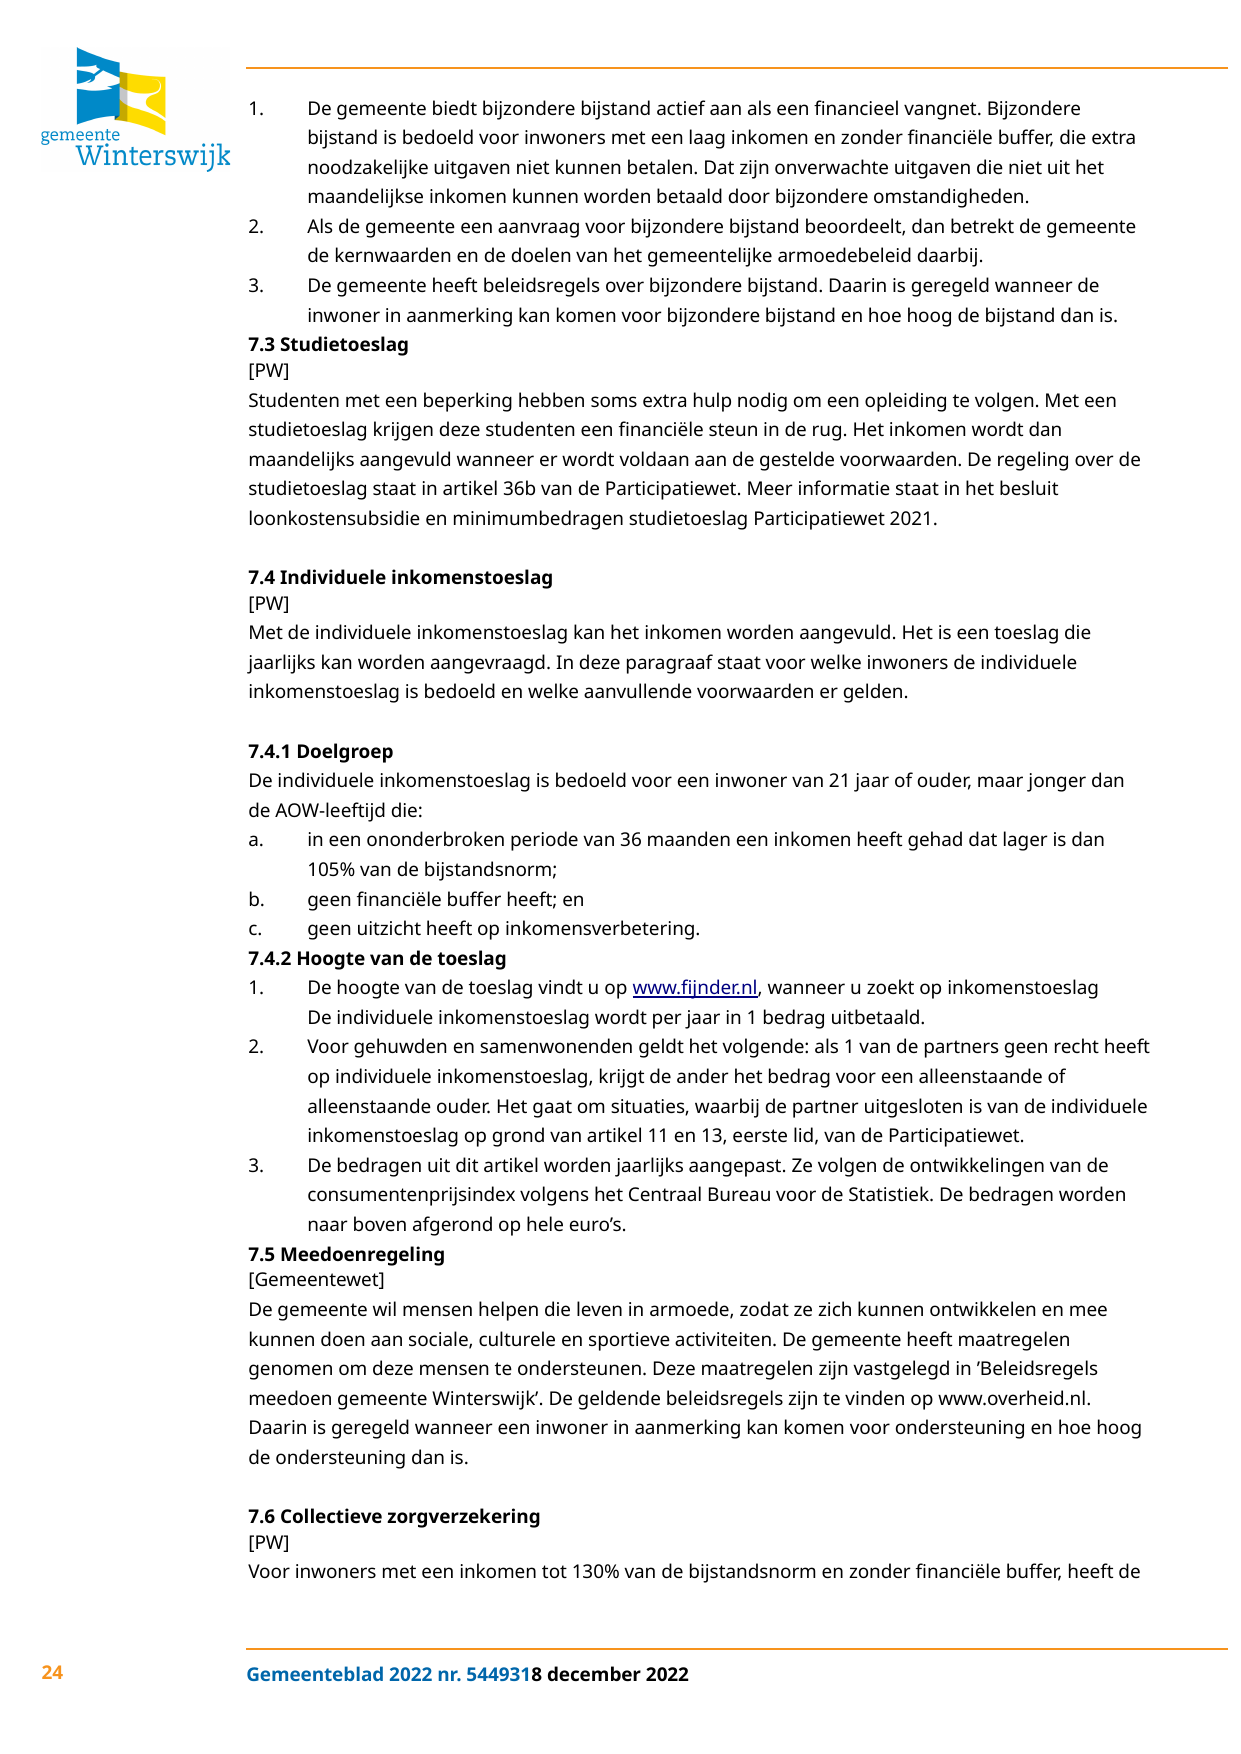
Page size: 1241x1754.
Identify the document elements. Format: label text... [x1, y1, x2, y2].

text Met de individuele inkomenstoeslag kan het inkomen worden aangevuld. Het is een toeslag die jaarlijks kan worden aangevraagd. In deze paragraaf staat voor welke inwoners de individuele inkomenstoeslag is bedoeld en welke aanvullende voorwaarden er gelden. [248, 619, 1152, 704]
text 7.4.1 Doelgroep [248, 738, 1152, 764]
list Voor gehuwden en samenwonenden geldt het volgende: als 1 van de partners geen recht heeft op individuele inkomenstoeslag, krijgt de ander het bedrag voor een alleenstaande of alleenstaande ouder. Het gaat om situaties, waarbij de partner uitgesloten is van de individuele inkomenstoeslag op grond van artikel 11 en 13, eerste lid, van de Participatiewet. [248, 1034, 1152, 1148]
list De gemeente heeft beleidsregels over bijzondere bijstand. Daarin is geregeld wanneer de inwoner in aanmerking kan komen voor bijzondere bijstand en hoe hoog de bijstand dan is. [248, 272, 1152, 328]
list De bedragen uit dit artikel worden jaarlijks aangepast. Ze volgen de ontwikkelingen van de consumentenprijsindex volgens het Centraal Bureau voor de Statistiek. De bedragen worden naar boven afgerond op hele euro’s. [248, 1152, 1152, 1237]
picture [225, 153, 231, 162]
text [PW] [248, 590, 1152, 616]
text De gemeente wil mensen helpen die leven in armoede, zodat ze zich kunnen ontwikkelen en mee kunnen doen aan sociale, culturele en sportieve activiteiten. De gemeente heeft maatregelen genomen om deze mensen te ondersteunen. Deze maatregelen zijn vastgelegd in ’Beleidsregels meedoen gemeente Winterswijk’. De geldende beleidsregels zijn te vinden op www.overheid.nl. Daarin is geregeld wanneer een inwoner in aanmerking kan komen voor ondersteuning en hoe hoog de ondersteuning dan is. [248, 1296, 1152, 1470]
text 7.3 Studietoeslag [248, 331, 1152, 357]
text [PW] [248, 1529, 1152, 1555]
list De hoogte van de toeslag vindt u op www.fijnder.nl, wanneer u zoekt op inkomenstoeslag [248, 974, 1152, 1000]
list De gemeente biedt bijzondere bijstand actief aan als een financieel vangnet. Bijzondere bijstand is bedoeld voor inwoners met een laag inkomen en zonder financiële buffer, die extra noodzakelijke uitgaven niet kunnen betalen. Dat zijn onverwachte uitgaven die niet uit het maandelijkse inkomen kunnen worden betaald door bijzondere omstandigheden. [248, 95, 1152, 209]
text 7.4.2 Hoogte van de toeslag [248, 945, 1152, 971]
text 7.4 Individuele inkomenstoeslag [248, 564, 1152, 590]
text Voor inwoners met een inkomen tot 130% van de bijstandsnorm en zonder financiële buffer, heeft de [248, 1558, 1152, 1584]
list in een ononderbroken periode van 36 maanden een inkomen heeft gehad dat lager is dan 105% van de bijstandsnorm; [248, 827, 1152, 882]
text [PW] [248, 357, 1152, 383]
text De individuele inkomenstoeslag is bedoeld voor een inwoner van 21 jaar of ouder, maar jonger dan de AOW-leeftijd die: [248, 767, 1152, 823]
picture [41, 47, 231, 172]
text 7.5 Meedoenregeling [248, 1241, 1152, 1267]
list Als de gemeente een aanvraag voor bijzondere bijstand beoordeelt, dan betrekt de gemeente de kernwaarden en de doelen van het gemeentelijke armoedebeleid daarbij. [248, 213, 1152, 268]
list geen uitzicht heeft op inkomensverbetering. [248, 915, 1152, 941]
text Studenten met een beperking hebben soms extra hulp nodig om een opleiding te volgen. Met een studietoeslag krijgen deze studenten een financiële steun in de rug. Het inkomen wordt dan maandelijks aangevuld wanneer er wordt voldaan aan de gestelde voorwaarden. De regeling over de studietoeslag staat in artikel 36b van de Participatiewet. Meer informatie staat in het besluit loonkostensubsidie en minimumbedragen studietoeslag Participatiewet 2021. [248, 387, 1152, 531]
text [Gemeentewet] [248, 1267, 1152, 1292]
text 7.6 Collectieve zorgverzekering [248, 1503, 1152, 1529]
list De individuele inkomenstoeslag wordt per jaar in 1 bedrag uitbetaald. [248, 1004, 1152, 1030]
list geen financiële buffer heeft; en [248, 886, 1152, 912]
